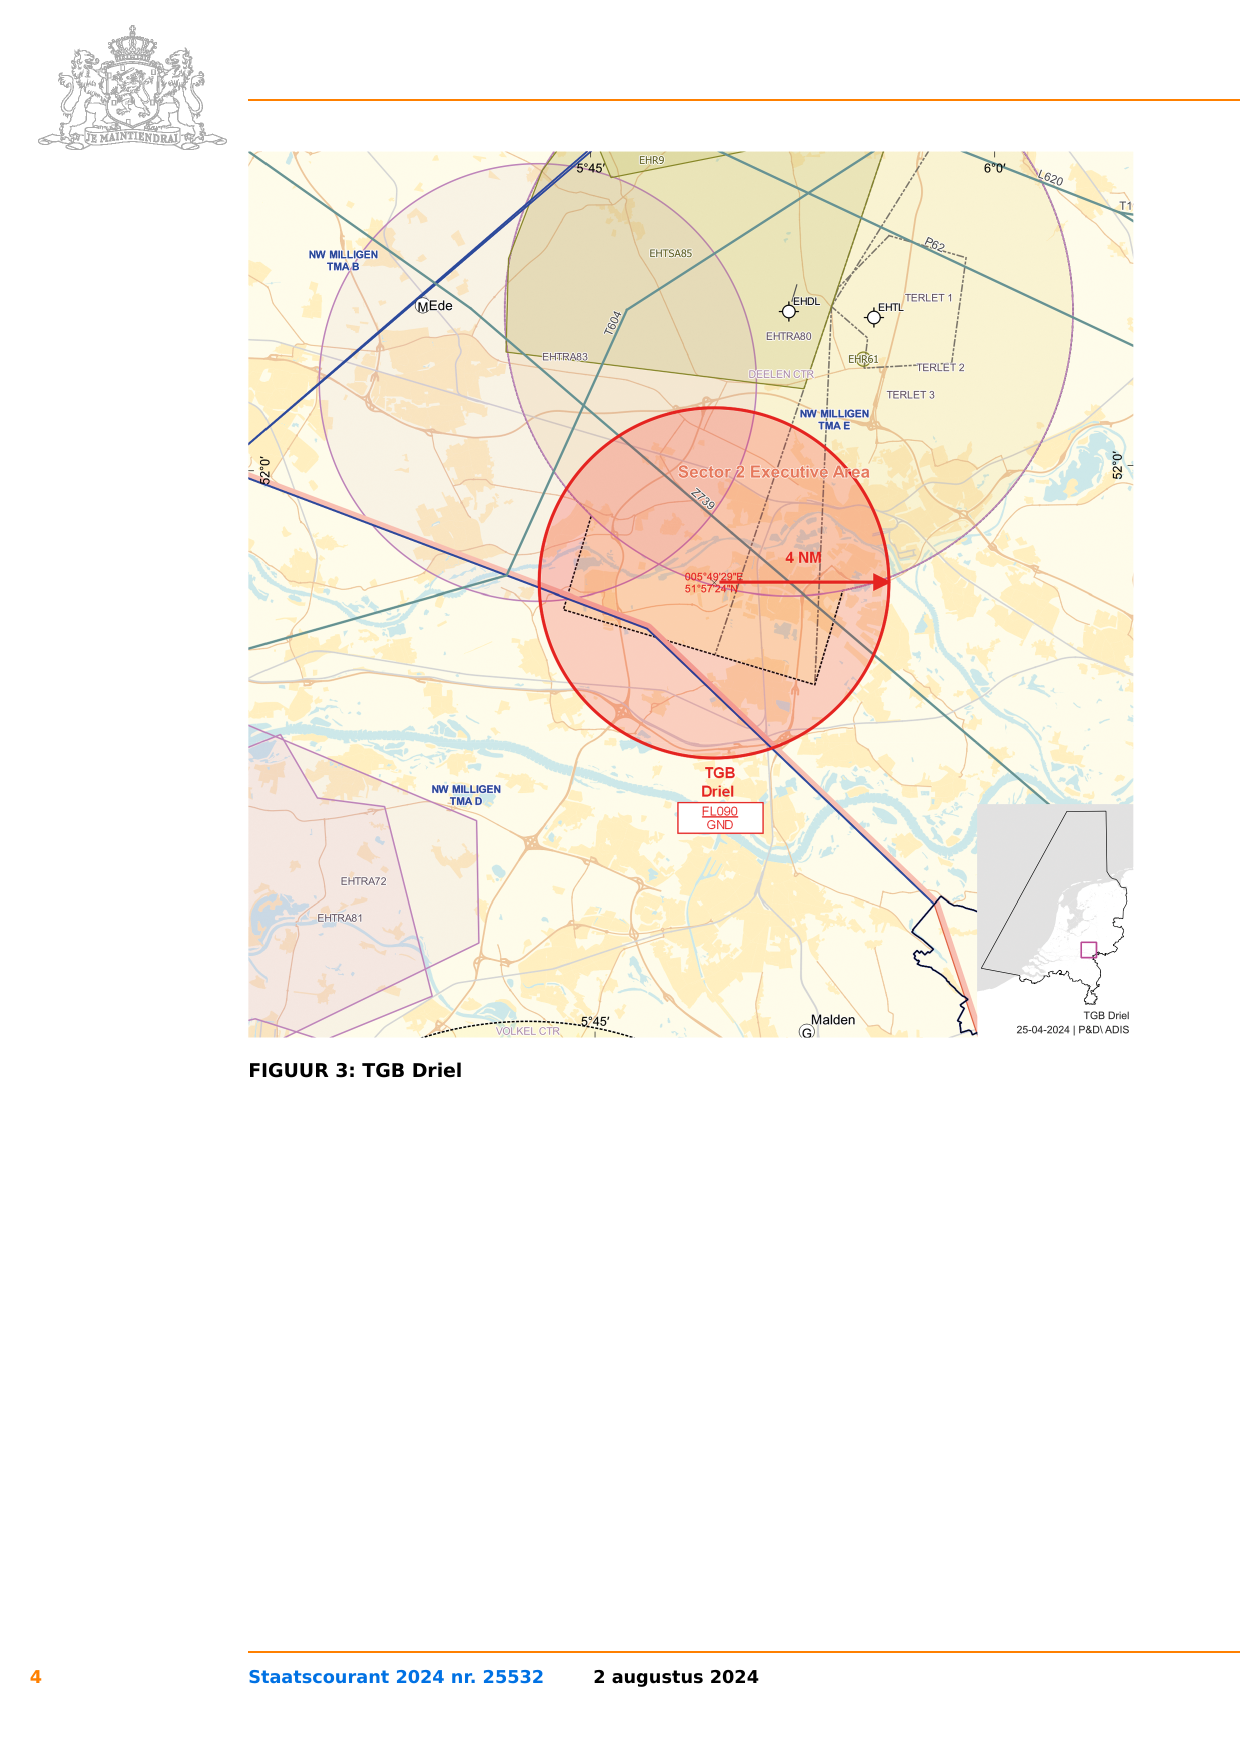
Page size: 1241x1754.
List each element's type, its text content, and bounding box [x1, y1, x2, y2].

picture [38, 25, 227, 150]
text FIGUUR 3: TGB Driel [248, 1059, 1134, 1081]
picture [248, 151, 1134, 1038]
